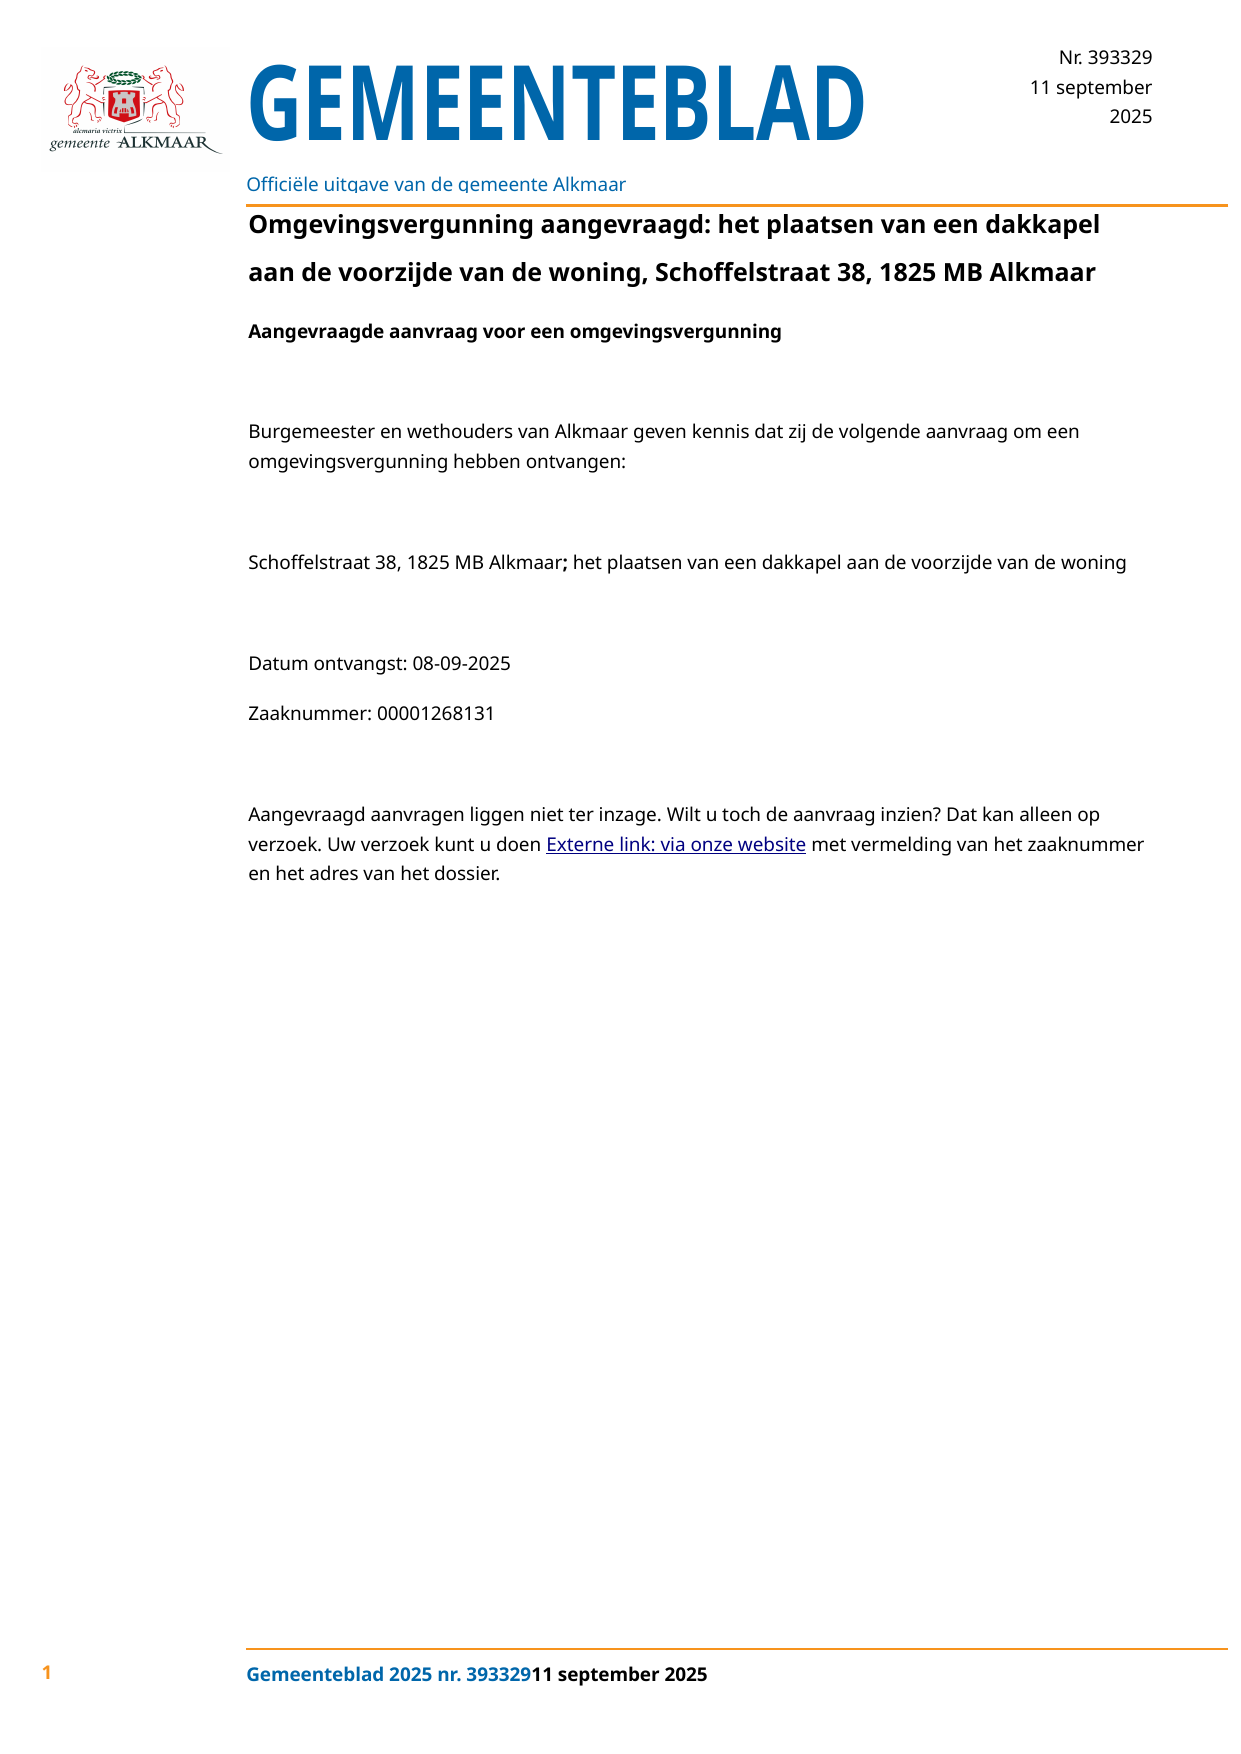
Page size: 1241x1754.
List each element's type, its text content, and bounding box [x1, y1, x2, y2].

text Schoffelstraat 38, 1825 MB Alkmaar; het plaatsen van een dakkapel aan de voorzijde van de woning [248, 549, 1152, 575]
text Zaaknummer: 00001268131 [248, 700, 1152, 726]
text Aangevraagd aanvragen liggen niet ter inzage. Wilt u toch de aanvraag inzien? Dat kan alleen op verzoek. Uw verzoek kunt u doen Externe link: via onze website met vermelding van het zaaknummer en het adres van het dossier. [248, 801, 1152, 886]
text Omgevingsvergunning aangevraagd: het plaatsen van een dakkapel aan de voorzijde van de woning, Schoffelstraat 38, 1825 MB Alkmaar [248, 207, 1152, 288]
text Datum ontvangst: 08-09-2025 [248, 650, 1152, 676]
picture [41, 47, 231, 172]
text Aangevraagde aanvraag voor een omgevingsvergunning [248, 318, 1152, 344]
text Burgemeester en wethouders van Alkmaar geven kennis dat zij de volgende aanvraag om een omgevingsvergunning hebben ontvangen: [248, 419, 1152, 474]
